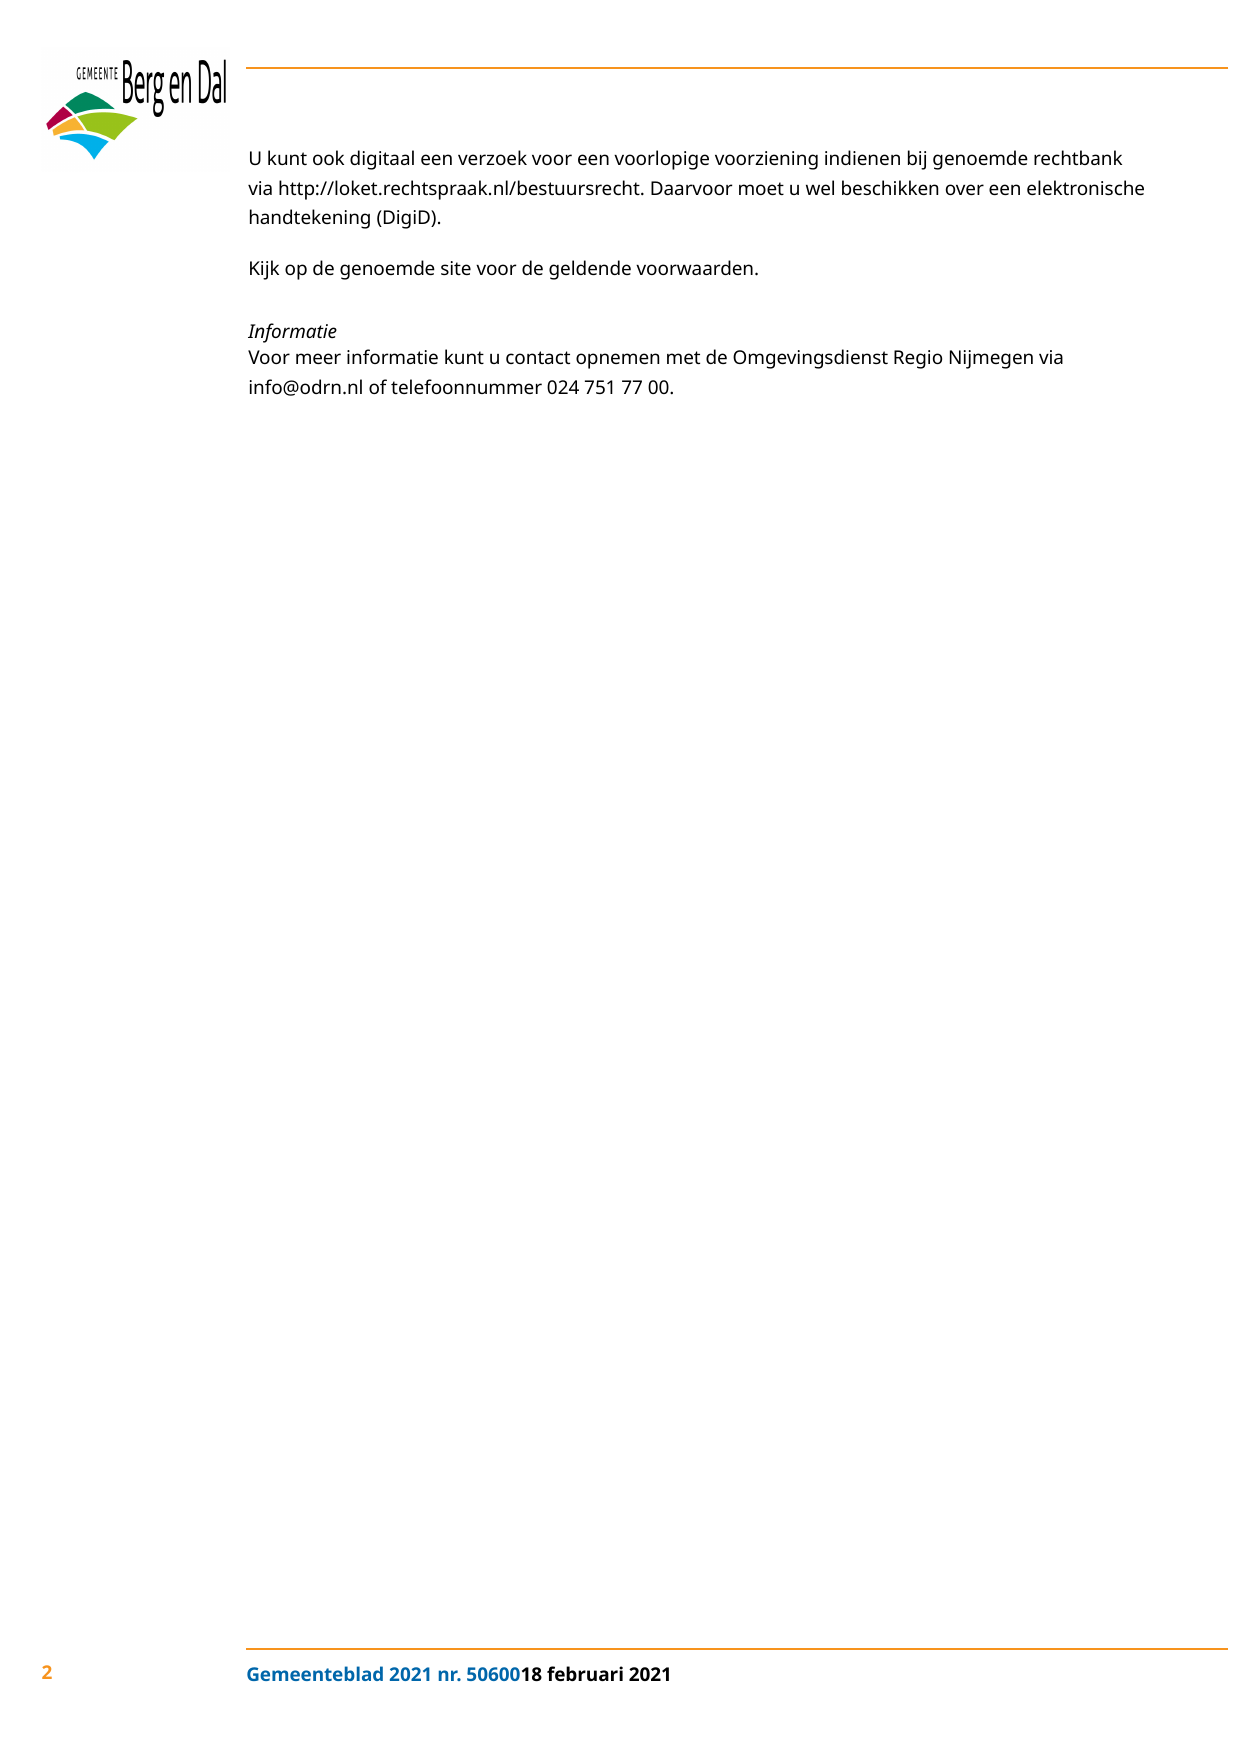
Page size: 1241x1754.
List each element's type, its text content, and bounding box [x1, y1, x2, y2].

text Informatie [248, 319, 1152, 344]
picture [41, 47, 231, 172]
text Kijk op de genoemde site voor de geldende voorwaarden. [248, 255, 1152, 281]
text Voor meer informatie kunt u contact opnemen met de Omgevingsdienst Regio Nijmegen via info@odrn.nl of telefoonnummer 024 751 77 00. [248, 344, 1152, 400]
text U kunt ook digitaal een verzoek voor een voorlopige voorziening indienen bij genoemde rechtbank via http://loket.rechtspraak.nl/bestuursrecht. Daarvoor moet u wel beschikken over een elektronische handtekening (DigiD). [248, 145, 1152, 230]
